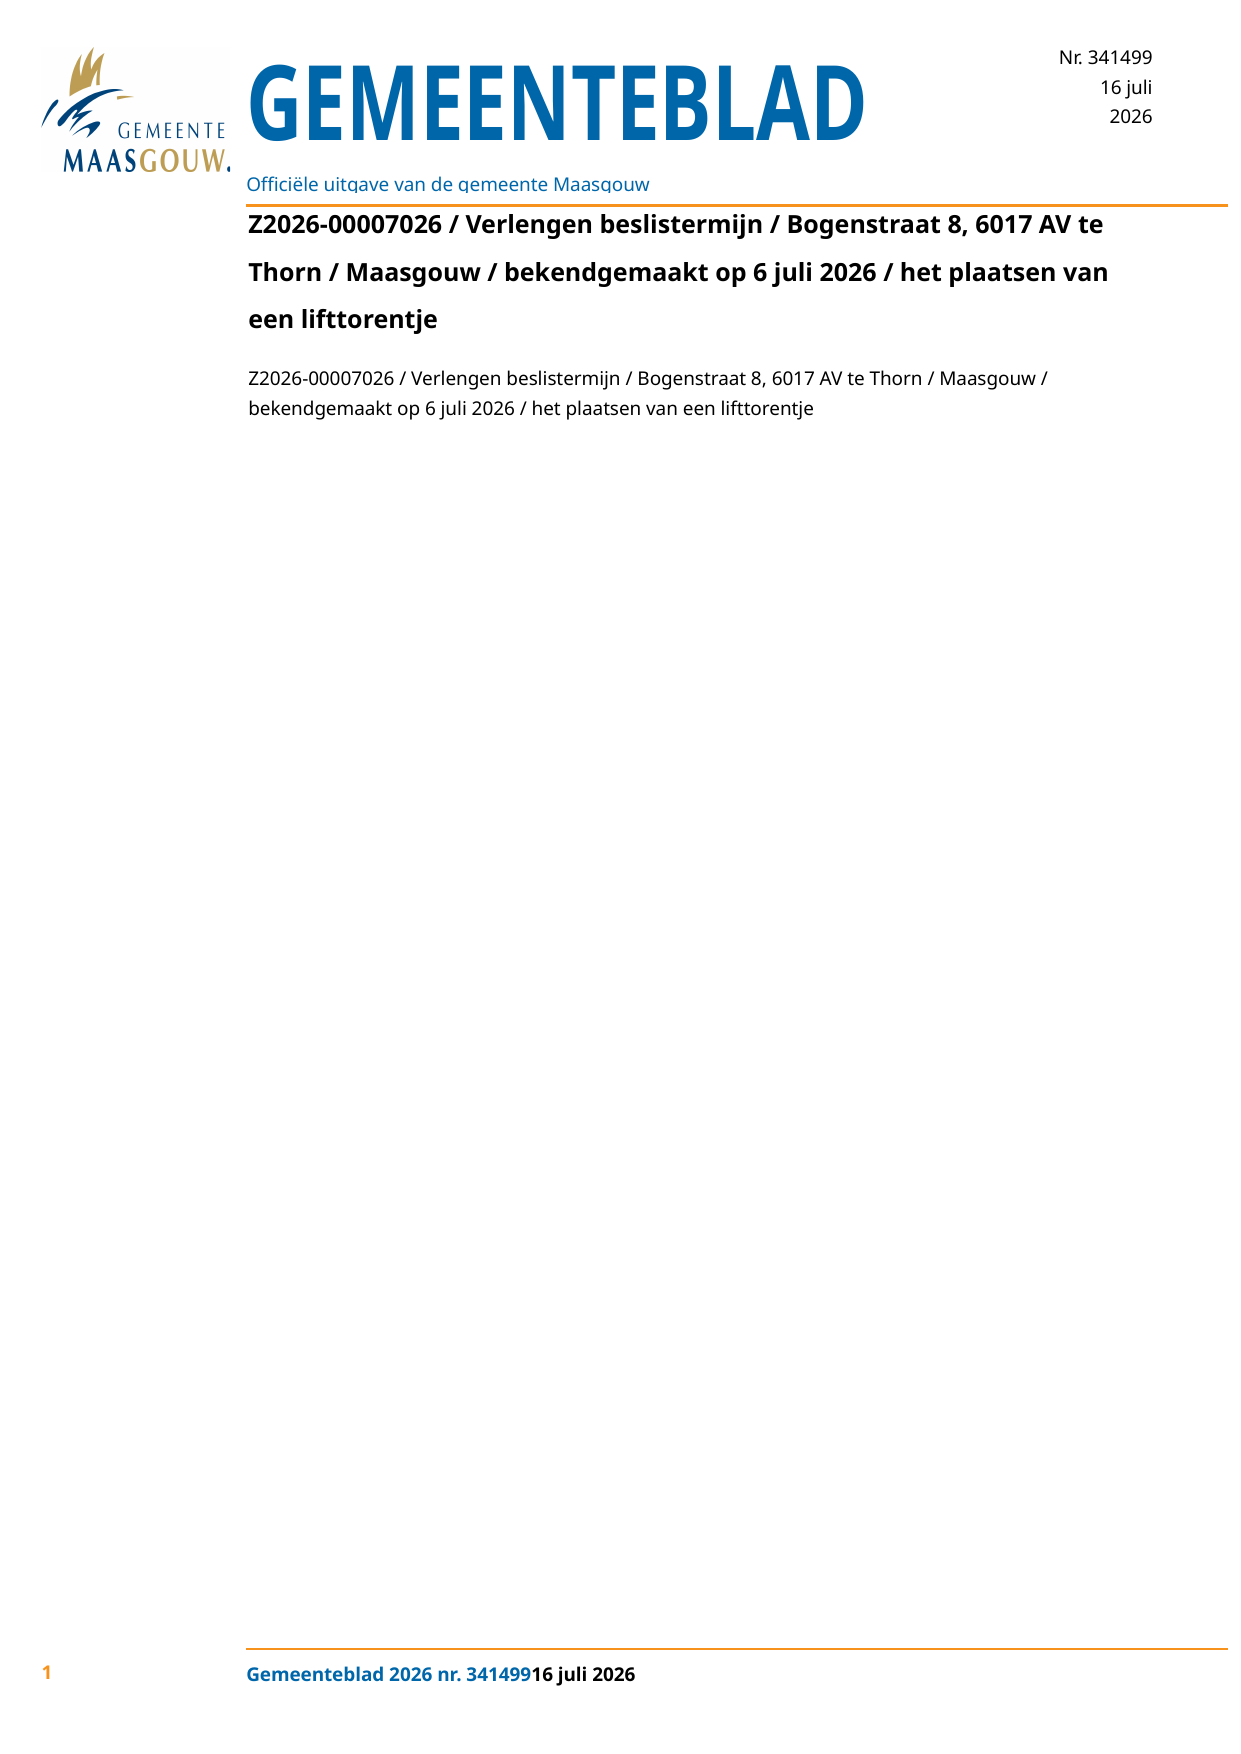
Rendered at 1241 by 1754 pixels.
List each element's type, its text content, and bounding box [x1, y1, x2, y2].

picture [41, 47, 231, 172]
text Z2026-00007026 / Verlengen beslistermijn / Bogenstraat 8, 6017 AV te Thorn / Maasgouw / bekendgemaakt op 6 juli 2026 / het plaatsen van een lifttorentje [248, 207, 1152, 336]
text Z2026-00007026 / Verlengen beslistermijn / Bogenstraat 8, 6017 AV te Thorn / Maasgouw / bekendgemaakt op 6 juli 2026 / het plaatsen van een lifttorentje [248, 366, 1152, 421]
